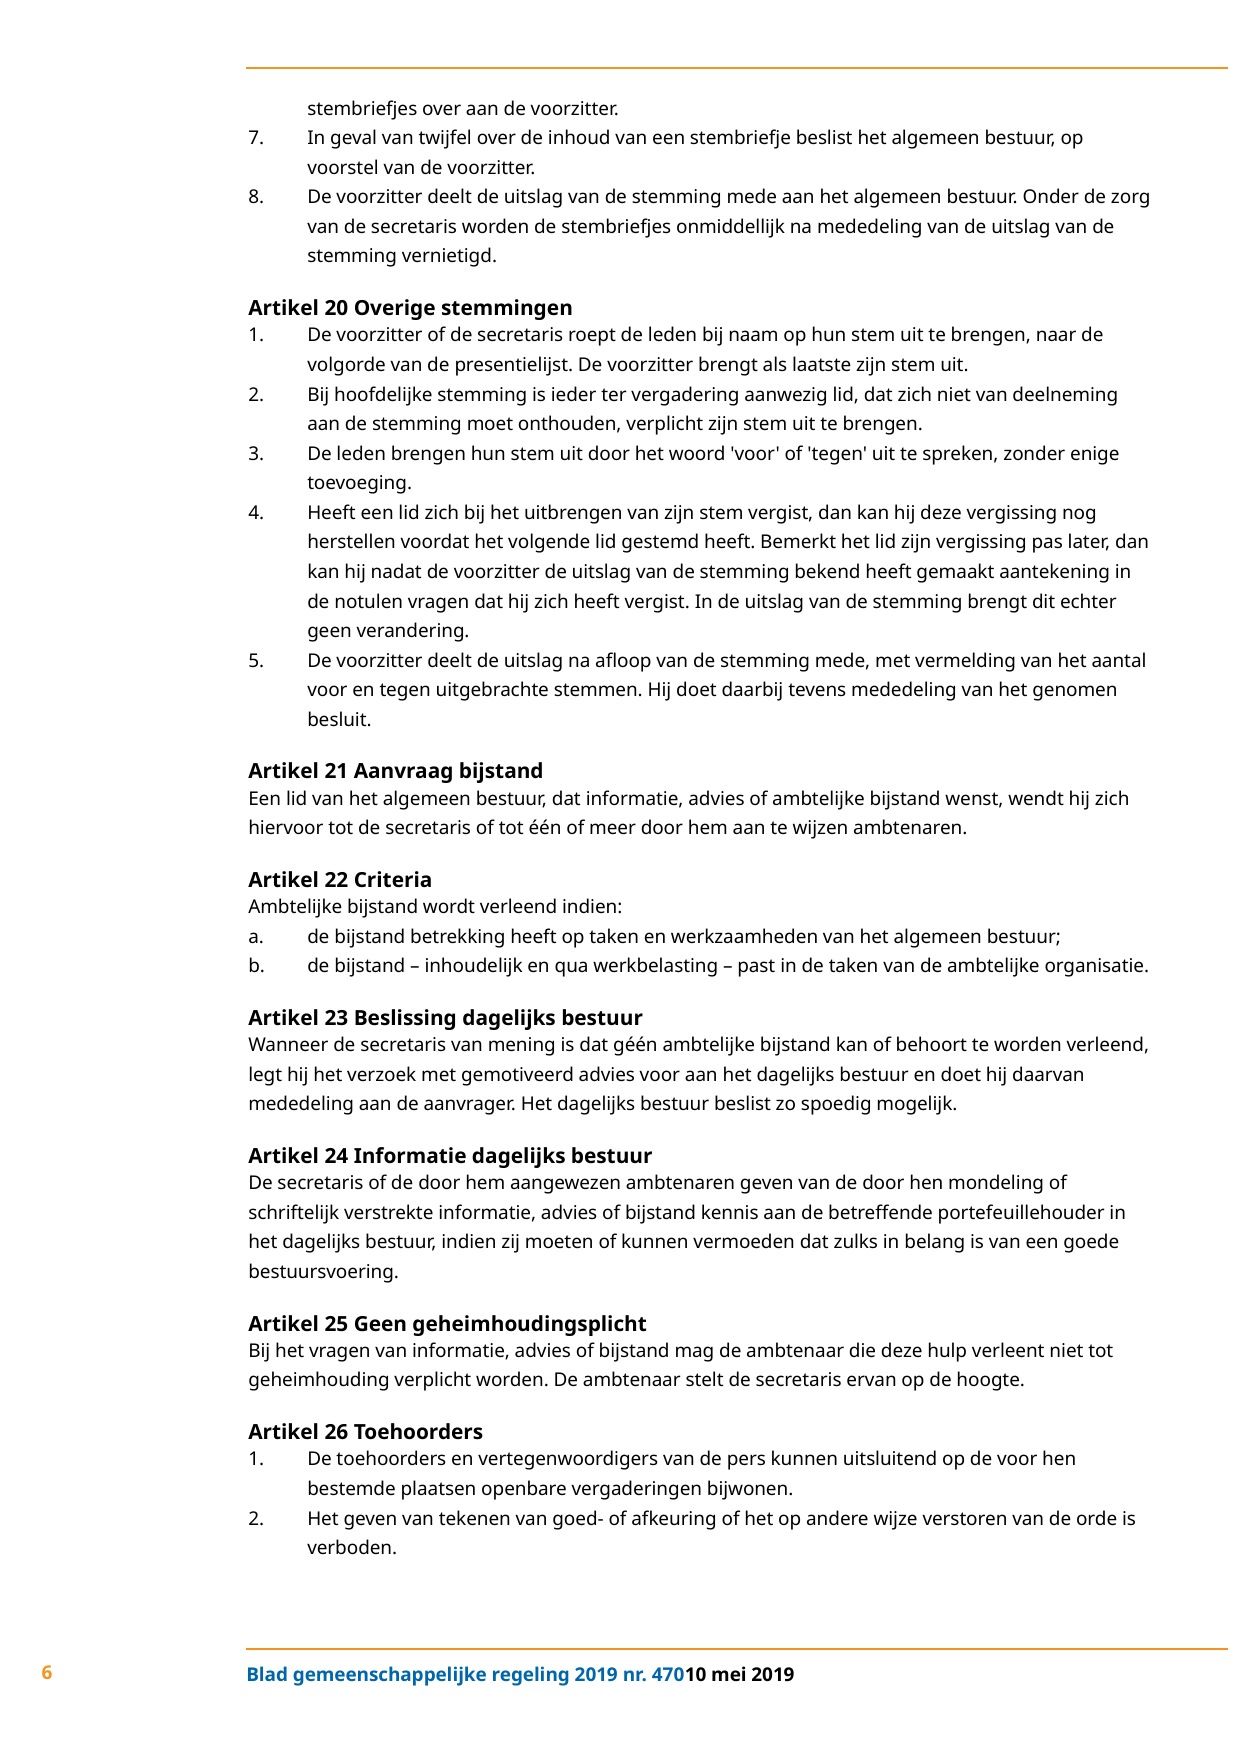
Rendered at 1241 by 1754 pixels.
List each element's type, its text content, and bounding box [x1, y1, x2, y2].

picture [41, 47, 231, 172]
text Artikel 26 Toehoorders [248, 1417, 1152, 1446]
text Artikel 23 Beslissing dagelijks bestuur [248, 1003, 1152, 1031]
list De voorzitter of de secretaris roept de leden bij naam op hun stem uit te brengen, naar de volgorde van de presentielijst. De voorzitter brengt als laatste zijn stem uit. [248, 322, 1152, 377]
list de bijstand – inhoudelijk en qua werkbelasting – past in de taken van de ambtelijke organisatie. [248, 953, 1152, 978]
list Heeft een lid zich bij het uitbrengen van zijn stem vergist, dan kan hij deze vergissing nog herstellen voordat het volgende lid gestemd heeft. Bemerkt het lid zijn vergissing pas later, dan kan hij nadat de voorzitter de uitslag van de stemming bekend heeft gemaakt aantekening in de notulen vragen dat hij zich heeft vergist. In de uitslag van de stemming brengt dit echter geen verandering. [248, 499, 1152, 643]
text Artikel 25 Geen geheimhoudingsplicht [248, 1309, 1152, 1337]
text Bij het vragen van informatie, advies of bijstand mag de ambtenaar die deze hulp verleent niet tot geheimhouding verplicht worden. De ambtenaar stelt de secretaris ervan op de hoogte. [248, 1337, 1152, 1392]
text Artikel 20 Overige stemmingen [248, 293, 1152, 322]
list De voorzitter deelt de uitslag na afloop van de stemming mede, met vermelding van het aantal voor en tegen uitgebrachte stemmen. Hij doet daarbij tevens mededeling van het genomen besluit. [248, 647, 1152, 732]
text Wanneer de secretaris van mening is dat géén ambtelijke bijstand kan of behoort te worden verleend, legt hij het verzoek met gemotiveerd advies voor aan het dagelijks bestuur en doet hij daarvan mededeling aan de aanvrager. Het dagelijks bestuur beslist zo spoedig mogelijk. [248, 1031, 1152, 1116]
list De voorzitter deelt de uitslag van de stemming mede aan het algemeen bestuur. Onder de zorg van de secretaris worden de stembriefjes onmiddellijk na mededeling van de uitslag van de stemming vernietigd. [248, 183, 1152, 268]
text Artikel 22 Criteria [248, 865, 1152, 893]
list Het geven van tekenen van goed- of afkeuring of het op andere wijze verstoren van de orde is verboden. [248, 1505, 1152, 1560]
list De toehoorders en vertegenwoordigers van de pers kunnen uitsluitend op de voor hen bestemde plaatsen openbare vergaderingen bijwonen. [248, 1446, 1152, 1501]
text Een lid van het algemeen bestuur, dat informatie, advies of ambtelijke bijstand wenst, wendt hij zich hiervoor tot de secretaris of tot één of meer door hem aan te wijzen ambtenaren. [248, 785, 1152, 840]
list Bij hoofdelijke stemming is ieder ter vergadering aanwezig lid, dat zich niet van deelneming aan de stemming moet onthouden, verplicht zijn stem uit te brengen. [248, 381, 1152, 436]
list De leden brengen hun stem uit door het woord 'voor' of 'tegen' uit te spreken, zonder enige toevoeging. [248, 440, 1152, 495]
text Ambtelijke bijstand wordt verleend indien: [248, 893, 1152, 919]
text Artikel 21 Aanvraag bijstand [248, 757, 1152, 785]
list In geval van twijfel over de inhoud van een stembriefje beslist het algemeen bestuur, op voorstel van de voorzitter. [248, 124, 1152, 180]
text Artikel 24 Informatie dagelijks bestuur [248, 1141, 1152, 1169]
list de bijstand betrekking heeft op taken en werkzaamheden van het algemeen bestuur; [248, 923, 1152, 949]
list stembriefjes over aan de voorzitter. [248, 95, 1152, 121]
text De secretaris of de door hem aangewezen ambtenaren geven van de door hen mondeling of schriftelijk verstrekte informatie, advies of bijstand kennis aan de betreffende portefeuillehouder in het dagelijks bestuur, indien zij moeten of kunnen vermoeden dat zulks in belang is van een goede bestuursvoering. [248, 1169, 1152, 1284]
